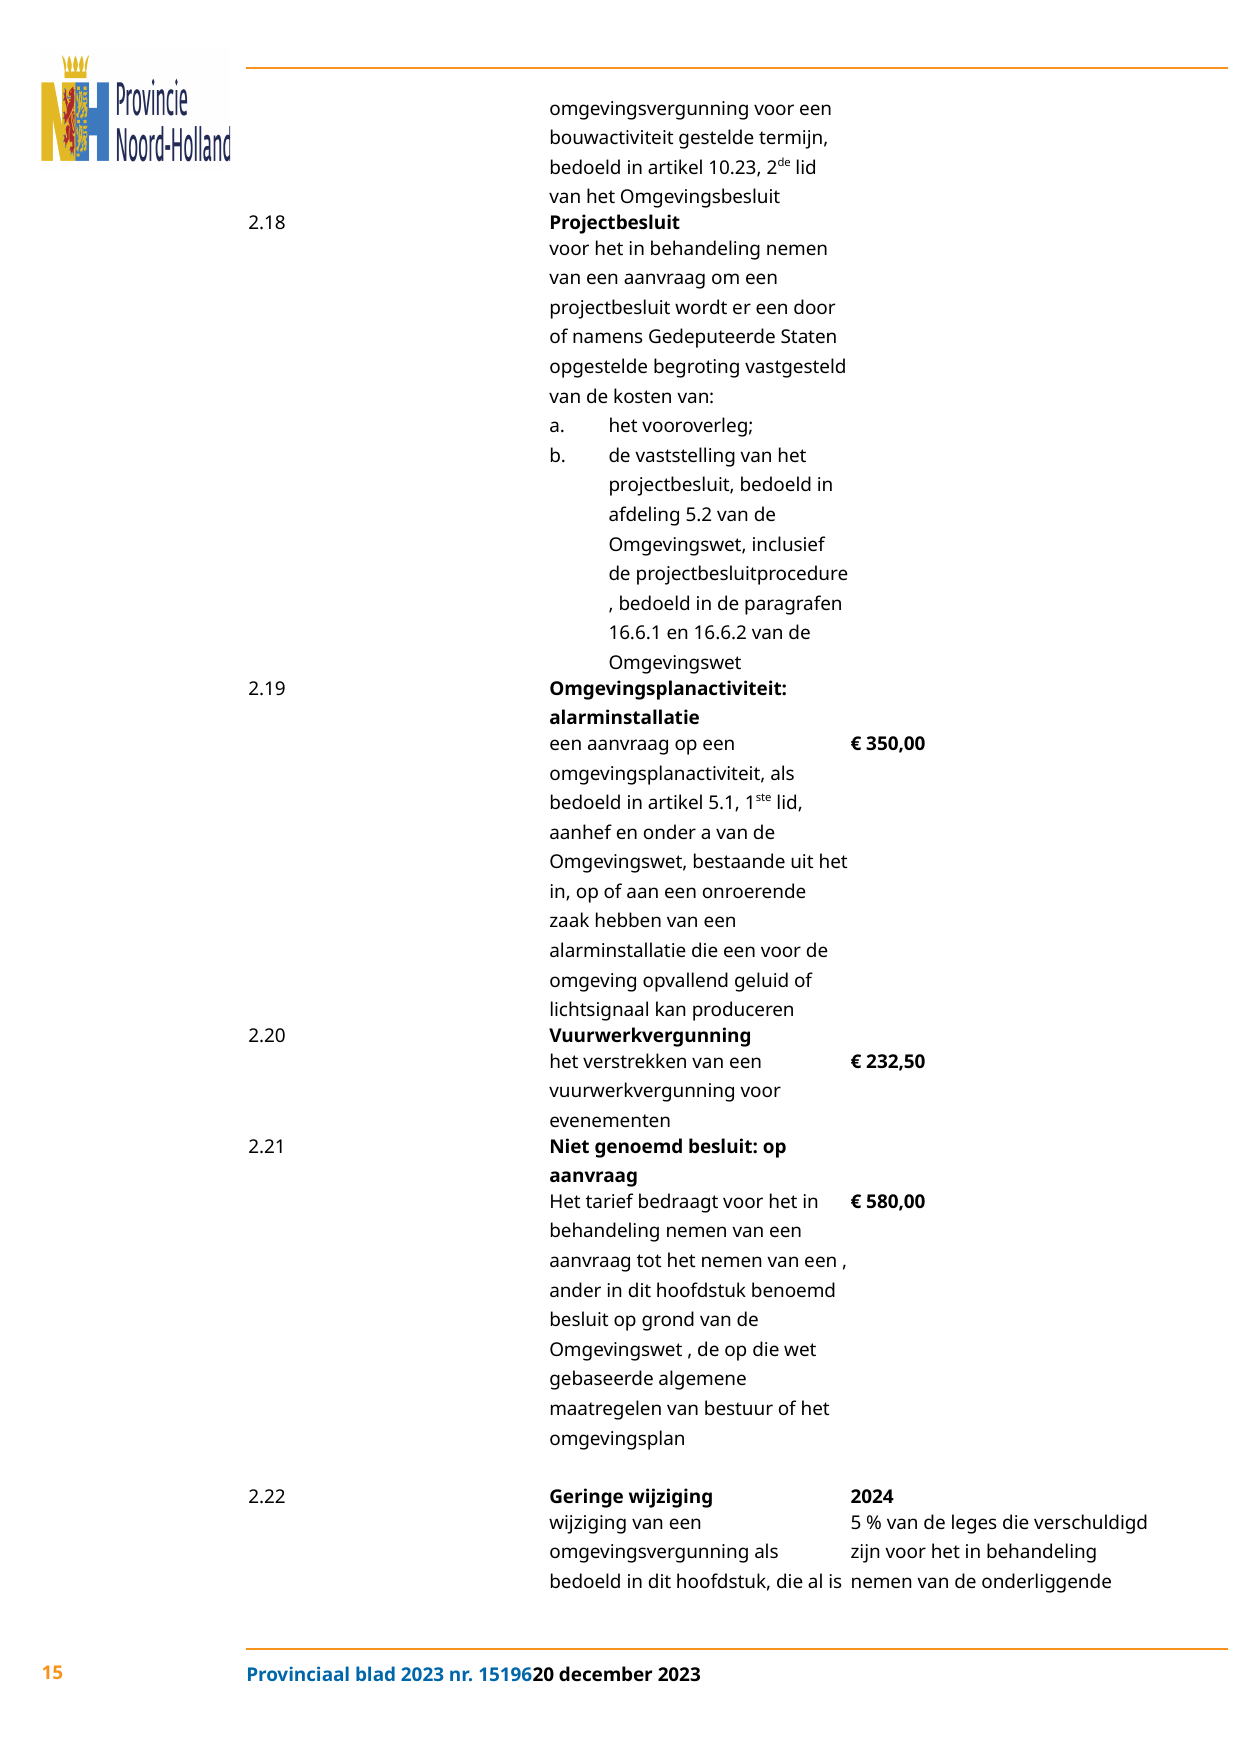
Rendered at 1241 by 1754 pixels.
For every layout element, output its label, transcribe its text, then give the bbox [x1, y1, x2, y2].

table_header 2024 [850, 1484, 1152, 1509]
table_cell [850, 1022, 1152, 1048]
table_cell € 350,00 [850, 730, 1152, 1022]
table_cell [248, 1509, 549, 1594]
table_cell [248, 235, 549, 675]
table_cell een aanvraag op een omgevingsplanactiviteit, als bedoeld in artikel 5.1, 1ste lid, aanhef en onder a van de Omgevingswet, bestaande uit het in, op of aan een onroerende zaak hebben van een alarminstallatie die een voor de omgeving opvallend geluid of lichtsignaal kan produceren [549, 730, 850, 1022]
table_cell 2.18 [248, 209, 549, 235]
table_cell voor het in behandeling nemen van een aanvraag om een projectbesluit wordt er een door of namens Gedeputeerde Staten opgestelde begroting vastgesteld van de kosten van: het vooroverleg; de vaststelling van het projectbesluit, bedoeld in afdeling 5.2 van de Omgevingswet, inclusief de projectbesluitprocedure , bedoeld in de paragrafen 16.6.1 en 16.6.2 van de Omgevingswet [549, 235, 850, 675]
table_cell Het tarief bedraagt voor het in behandeling nemen van een aanvraag tot het nemen van een , ander in dit hoofdstuk benoemd besluit op grond van de Omgevingswet , de op die wet gebaseerde algemene maatregelen van bestuur of het omgevingsplan [549, 1188, 850, 1451]
table_cell [248, 1188, 549, 1451]
table_cell Projectbesluit [549, 209, 850, 235]
table_cell [850, 675, 1152, 730]
table_cell [248, 95, 549, 209]
table_cell [248, 1048, 549, 1133]
table_cell € 580,00 [850, 1188, 1152, 1451]
table_header 2.22 [248, 1484, 549, 1509]
table_cell [850, 235, 1152, 675]
table_cell 5 % van de leges die verschuldigd zijn voor het in behandeling nemen van de onderliggende [850, 1509, 1152, 1594]
table_cell Omgevingsplanactiviteit: alarminstallatie [549, 675, 850, 730]
table_cell € 232,50 [850, 1048, 1152, 1133]
table_cell [850, 1133, 1152, 1188]
table_cell [850, 209, 1152, 235]
table_cell [850, 95, 1152, 209]
picture [41, 47, 231, 172]
table_cell 2.20 [248, 1022, 549, 1048]
table_cell het verstrekken van een vuurwerkvergunning voor evenementen [549, 1048, 850, 1133]
table_cell [248, 730, 549, 1022]
table_cell omgevingsvergunning voor een bouwactiviteit gestelde termijn, bedoeld in artikel 10.23, 2de lid van het Omgevingsbesluit [549, 95, 850, 209]
table_cell Niet genoemd besluit: op aanvraag [549, 1133, 850, 1188]
table_header Geringe wijziging [549, 1484, 850, 1509]
table_cell 2.19 [248, 675, 549, 730]
table_cell wijziging van een omgevingsvergunning als bedoeld in dit hoofdstuk, die al is [549, 1509, 850, 1594]
table_cell 2.21 [248, 1133, 549, 1188]
table_cell Vuurwerkvergunning [549, 1022, 850, 1048]
